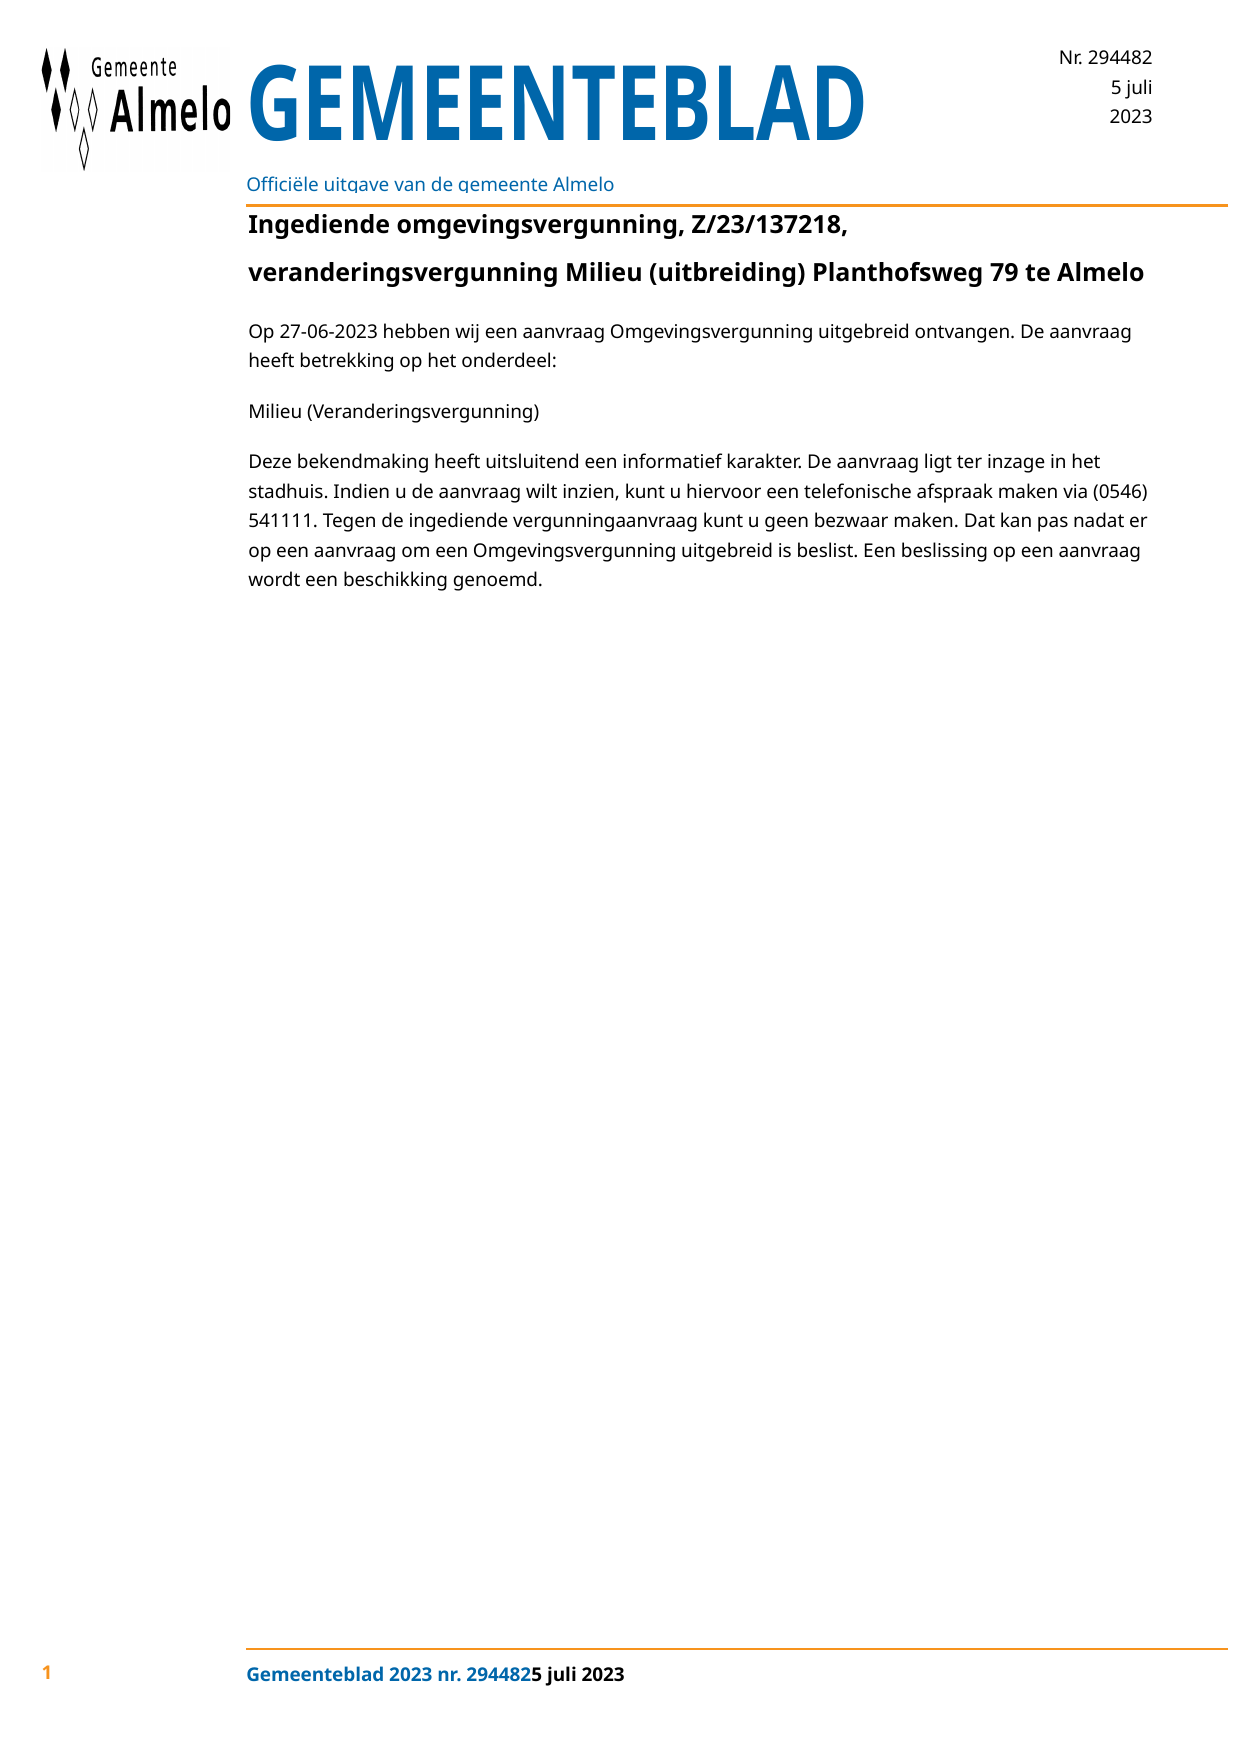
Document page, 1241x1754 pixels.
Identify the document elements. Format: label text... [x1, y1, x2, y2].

text Op 27-06-2023 hebben wij een aanvraag Omgevingsvergunning uitgebreid ontvangen. De aanvraag heeft betrekking op het onderdeel: [248, 318, 1152, 373]
text Deze bekendmaking heeft uitsluitend een informatief karakter. De aanvraag ligt ter inzage in het stadhuis. Indien u de aanvraag wilt inzien, kunt u hiervoor een telefonische afspraak maken via (0546) 541111. Tegen de ingediende vergunningaanvraag kunt u geen bezwaar maken. Dat kan pas nadat er op een aanvraag om een Omgevingsvergunning uitgebreid is beslist. Een beslissing op een aanvraag wordt een beschikking genoemd. [248, 448, 1152, 592]
picture [41, 47, 231, 172]
text Milieu (Veranderingsvergunning) [248, 398, 1152, 424]
text Ingediende omgevingsvergunning, Z/23/137218, veranderingsvergunning Milieu (uitbreiding) Planthofsweg 79 te Almelo [248, 207, 1152, 288]
